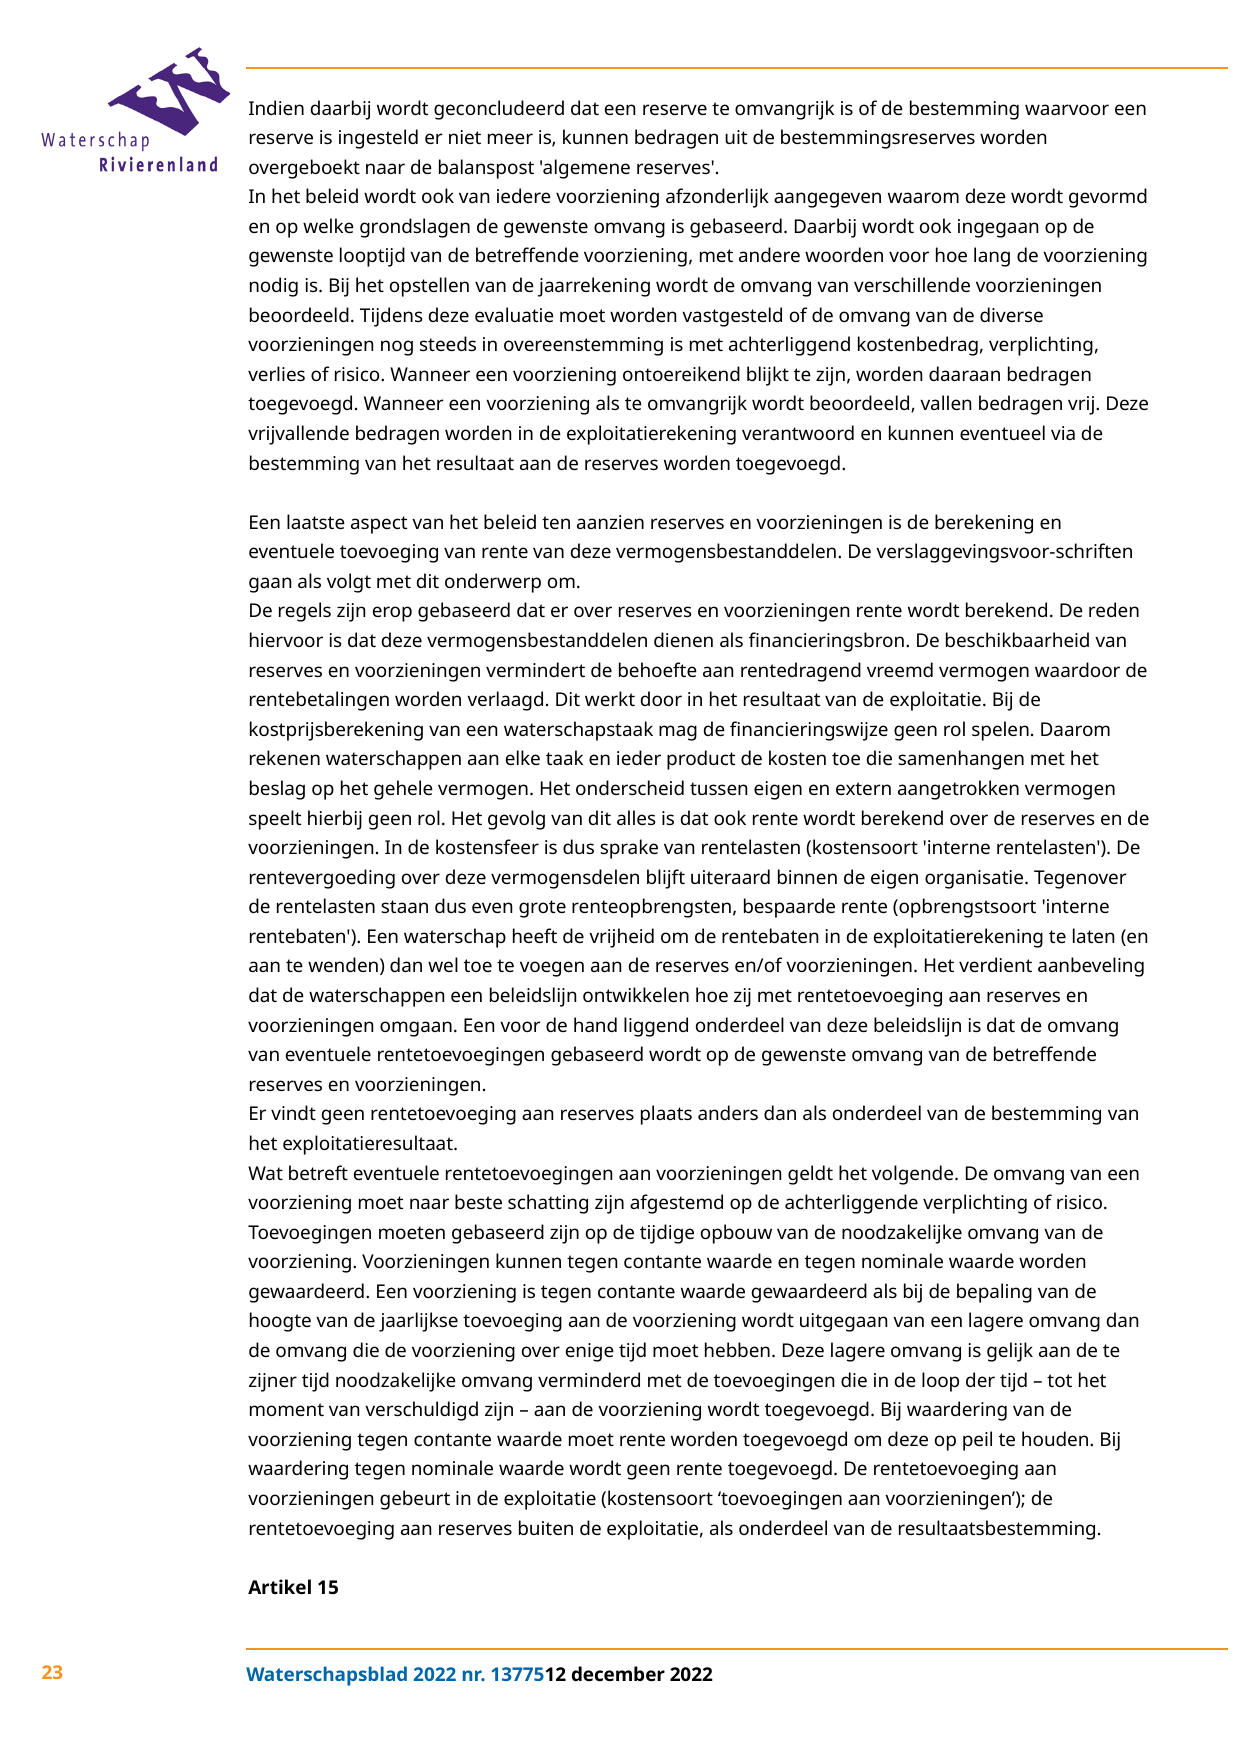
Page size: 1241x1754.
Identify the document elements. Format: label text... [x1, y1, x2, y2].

text De regels zijn erop gebaseerd dat er over reserves en voorzieningen rente wordt berekend. De reden hiervoor is dat deze vermogensbestanddelen dienen als financieringsbron. De beschikbaarheid van reserves en voorzieningen vermindert de behoefte aan rentedragend vreemd vermogen waardoor de rentebetalingen worden verlaagd. Dit werkt door in het resultaat van de exploitatie. Bij de kostprijsberekening van een waterschapstaak mag de financieringswijze geen rol spelen. Daarom rekenen waterschappen aan elke taak en ieder product de kosten toe die samenhangen met het beslag op het gehele vermogen. Het onderscheid tussen eigen en extern aangetrokken vermogen speelt hierbij geen rol. Het gevolg van dit alles is dat ook rente wordt berekend over de reserves en de voorzieningen. In de kostensfeer is dus sprake van rentelasten (kostensoort 'interne rentelasten'). De rentevergoeding over deze vermogensdelen blijft uiteraard binnen de eigen organisatie. Tegenover de rentelasten staan dus even grote renteopbrengsten, bespaarde rente (opbrengstsoort 'interne rentebaten'). Een waterschap heeft de vrijheid om de rentebaten in de exploitatierekening te laten (en aan te wenden) dan wel toe te voegen aan de reserves en/of voorzieningen. Het verdient aanbeveling dat de waterschappen een beleidslijn ontwikkelen hoe zij met rentetoevoeging aan reserves en voorzieningen omgaan. Een voor de hand liggend onderdeel van deze beleidslijn is dat de omvang van eventuele rentetoevoegingen gebaseerd wordt op de gewenste omvang van de betreffende reserves en voorzieningen. [248, 598, 1152, 1097]
text Indien daarbij wordt geconcludeerd dat een reserve te omvangrijk is of de bestemming waarvoor een reserve is ingesteld er niet meer is, kunnen bedragen uit de bestemmingsreserves worden overgeboekt naar de balanspost 'algemene reserves'. [248, 95, 1152, 180]
text Wat betreft eventuele rentetoevoegingen aan voorzieningen geldt het volgende. De omvang van een voorziening moet naar beste schatting zijn afgestemd op de achterliggende verplichting of risico. Toevoegingen moeten gebaseerd zijn op de tijdige opbouw van de noodzakelijke omvang van de voorziening. Voorzieningen kunnen tegen contante waarde en tegen nominale waarde worden gewaardeerd. Een voorziening is tegen contante waarde gewaardeerd als bij de bepaling van de hoogte van de jaarlijkse toevoeging aan de voorziening wordt uitgegaan van een lagere omvang dan de omvang die de voorziening over enige tijd moet hebben. Deze lagere omvang is gelijk aan de te zijner tijd noodzakelijke omvang verminderd met de toevoegingen die in de loop der tijd – tot het moment van verschuldigd zijn – aan de voorziening wordt toegevoegd. Bij waardering van de voorziening tegen contante waarde moet rente worden toegevoegd om deze op peil te houden. Bij waardering tegen nominale waarde wordt geen rente toegevoegd. De rentetoevoeging aan voorzieningen gebeurt in de exploitatie (kostensoort ‘toevoegingen aan voorzieningen’); de rentetoevoeging aan reserves buiten de exploitatie, als onderdeel van de resultaatsbestemming. [248, 1160, 1152, 1541]
text In het beleid wordt ook van iedere voorziening afzonderlijk aangegeven waarom deze wordt gevormd en op welke grondslagen de gewenste omvang is gebaseerd. Daarbij wordt ook ingegaan op de gewenste looptijd van de betreffende voorziening, met andere woorden voor hoe lang de voorziening nodig is. Bij het opstellen van de jaarrekening wordt de omvang van verschillende voorzieningen beoordeeld. Tijdens deze evaluatie moet worden vastgesteld of de omvang van de diverse voorzieningen nog steeds in overeenstemming is met achterliggend kostenbedrag, verplichting, verlies of risico. Wanneer een voorziening ontoereikend blijkt te zijn, worden daaraan bedragen toegevoegd. Wanneer een voorziening als te omvangrijk wordt beoordeeld, vallen bedragen vrij. Deze vrijvallende bedragen worden in de exploitatierekening verantwoord en kunnen eventueel via de bestemming van het resultaat aan de reserves worden toegevoegd. [248, 183, 1152, 476]
text Artikel 15 [248, 1574, 1152, 1600]
picture [41, 47, 231, 172]
text Er vindt geen rentetoevoeging aan reserves plaats anders dan als onderdeel van de bestemming van het exploitatieresultaat. [248, 1101, 1152, 1156]
text Een laatste aspect van het beleid ten aanzien reserves en voorzieningen is de berekening en eventuele toevoeging van rente van deze vermogensbestanddelen. De verslaggevingsvoor-schriften gaan als volgt met dit onderwerp om. [248, 509, 1152, 594]
